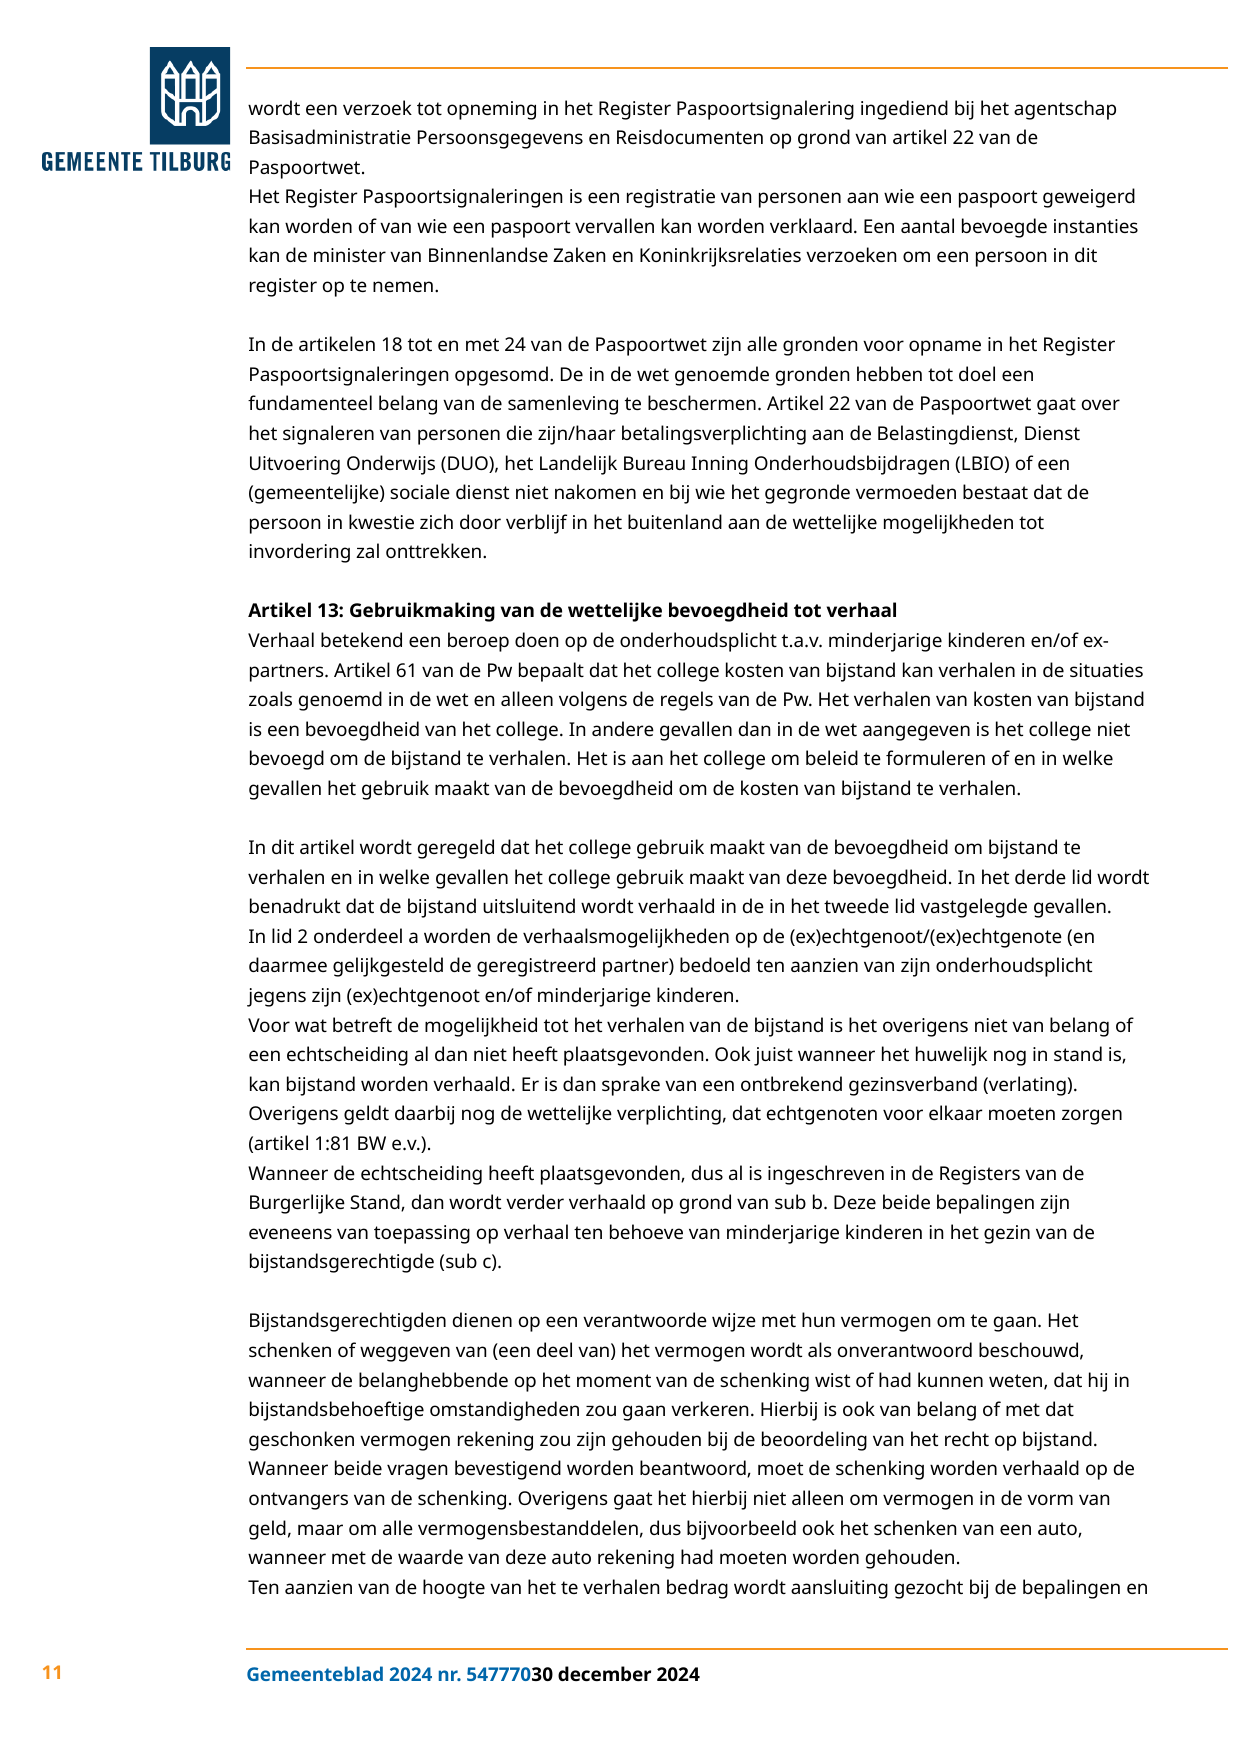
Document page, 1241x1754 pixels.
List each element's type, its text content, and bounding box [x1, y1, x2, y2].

picture [41, 47, 231, 172]
text In dit artikel wordt geregeld dat het college gebruik maakt van de bevoegdheid om bijstand te verhalen en in welke gevallen het college gebruik maakt van deze bevoegdheid. In het derde lid wordt benadrukt dat de bijstand uitsluitend wordt verhaald in de in het tweede lid vastgelegde gevallen. [248, 834, 1152, 919]
text Verhaal betekend een beroep doen op de onderhoudsplicht t.a.v. minderjarige kinderen en/of ex-partners. Artikel 61 van de Pw bepaalt dat het college kosten van bijstand kan verhalen in de situaties zoals genoemd in de wet en alleen volgens de regels van de Pw. Het verhalen van kosten van bijstand is een bevoegdheid van het college. In andere gevallen dan in de wet aangegeven is het college niet bevoegd om de bijstand te verhalen. Het is aan het college om beleid te formuleren of en in welke gevallen het gebruik maakt van de bevoegdheid om de kosten van bijstand te verhalen. [248, 627, 1152, 801]
text In de artikelen 18 tot en met 24 van de Paspoortwet zijn alle gronden voor opname in het Register Paspoortsignaleringen opgesomd. De in de wet genoemde gronden hebben tot doel een fundamenteel belang van de samenleving te beschermen. Artikel 22 van de Paspoortwet gaat over het signaleren van personen die zijn/haar betalingsverplichting aan de Belastingdienst, Dienst Uitvoering Onderwijs (DUO), het Landelijk Bureau Inning Onderhoudsbijdragen (LBIO) of een (gemeentelijke) sociale dienst niet nakomen en bij wie het gegronde vermoeden bestaat dat de persoon in kwestie zich door verblijf in het buitenland aan de wettelijke mogelijkheden tot invordering zal onttrekken. [248, 331, 1152, 564]
text In lid 2 onderdeel a worden de verhaalsmogelijkheden op de (ex)echtgenoot/(ex)echtgenote (en daarmee gelijkgesteld de geregistreerd partner) bedoeld ten aanzien van zijn onderhoudsplicht jegens zijn (ex)echtgenoot en/of minderjarige kinderen. [248, 923, 1152, 1008]
text Artikel 13: Gebruikmaking van de wettelijke bevoegdheid tot verhaal [248, 598, 1152, 623]
text Ten aanzien van de hoogte van het te verhalen bedrag wordt aansluiting gezocht bij de bepalingen en [248, 1574, 1152, 1600]
text Voor wat betreft de mogelijkheid tot het verhalen van de bijstand is het overigens niet van belang of een echtscheiding al dan niet heeft plaatsgevonden. Ook juist wanneer het huwelijk nog in stand is, kan bijstand worden verhaald. Er is dan sprake van een ontbrekend gezinsverband (verlating). Overigens geldt daarbij nog de wettelijke verplichting, dat echtgenoten voor elkaar moeten zorgen (artikel 1:81 BW e.v.). [248, 1012, 1152, 1156]
text Het Register Paspoortsignaleringen is een registratie van personen aan wie een paspoort geweigerd kan worden of van wie een paspoort vervallen kan worden verklaard. Een aantal bevoegde instanties kan de minister van Binnenlandse Zaken en Koninkrijksrelaties verzoeken om een persoon in dit register op te nemen. [248, 183, 1152, 298]
text Bijstandsgerechtigden dienen op een verantwoorde wijze met hun vermogen om te gaan. Het schenken of weggeven van (een deel van) het vermogen wordt als onverantwoord beschouwd, wanneer de belanghebbende op het moment van de schenking wist of had kunnen weten, dat hij in bijstandsbehoeftige omstandigheden zou gaan verkeren. Hierbij is ook van belang of met dat geschonken vermogen rekening zou zijn gehouden bij de beoordeling van het recht op bijstand. Wanneer beide vragen bevestigend worden beantwoord, moet de schenking worden verhaald op de ontvangers van de schenking. Overigens gaat het hierbij niet alleen om vermogen in de vorm van geld, maar om alle vermogensbestanddelen, dus bijvoorbeeld ook het schenken van een auto, wanneer met de waarde van deze auto rekening had moeten worden gehouden. [248, 1308, 1152, 1570]
text Wanneer de echtscheiding heeft plaatsgevonden, dus al is ingeschreven in de Registers van de Burgerlijke Stand, dan wordt verder verhaald op grond van sub b. Deze beide bepalingen zijn eveneens van toepassing op verhaal ten behoeve van minderjarige kinderen in het gezin van de bijstandsgerechtigde (sub c). [248, 1160, 1152, 1274]
text wordt een verzoek tot opneming in het Register Paspoortsignalering ingediend bij het agentschap Basisadministratie Persoonsgegevens en Reisdocumenten op grond van artikel 22 van de Paspoortwet. [248, 95, 1152, 180]
